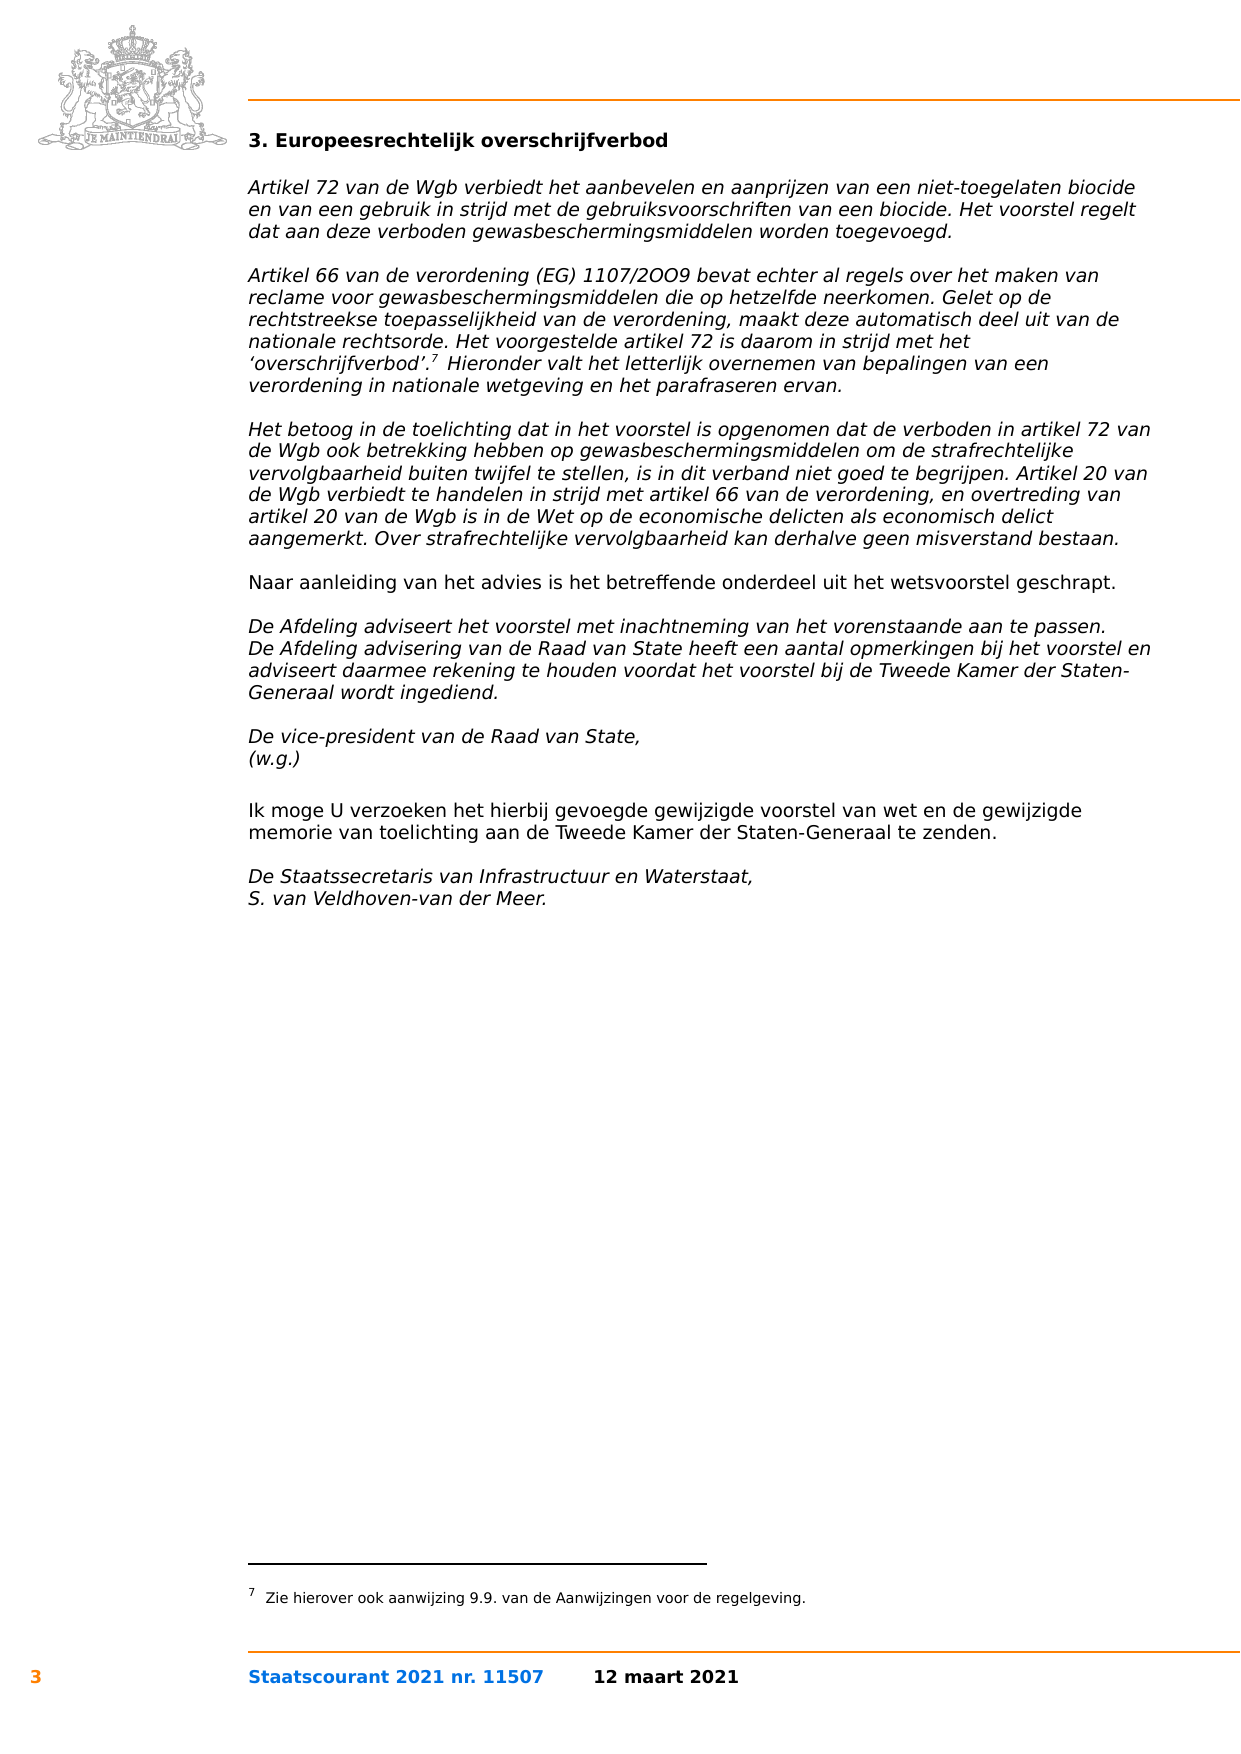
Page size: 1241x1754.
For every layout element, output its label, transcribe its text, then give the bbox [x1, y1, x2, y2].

text De Afdeling advisering van de Raad van State heeft een aantal opmerkingen bij het voorstel en adviseert daarmee rekening te houden voordat het voorstel bij de Tweede Kamer der Staten-Generaal wordt ingediend. [248, 638, 1163, 704]
text De vice-president van de Raad van State, [248, 726, 1163, 748]
subtitle 3. Europeesrechtelijk overschrijfverbod [248, 130, 1163, 152]
text Ik moge U verzoeken het hierbij gevoegde gewijzigde voorstel van wet en de gewijzigde memorie van toelichting aan de Tweede Kamer der Staten-Generaal te zenden. [248, 800, 1163, 844]
text De Afdeling adviseert het voorstel met inachtneming van het vorenstaande aan te passen. [248, 616, 1163, 638]
text Naar aanleiding van het advies is het betreffende onderdeel uit het wetsvoorstel geschrapt. [248, 572, 1163, 594]
text Artikel 66 van de verordening (EG) 1107/2OO9 bevat echter al regels over het maken van reclame voor gewasbeschermingsmiddelen die op hetzelfde neerkomen. Gelet op de rechtstreekse toepasselijkheid van de verordening, maakt deze automatisch deel uit van de nationale rechtsorde. Het voorgestelde artikel 72 is daarom in strijd met het ‘overschrijfverbod’. Hieronder valt het letterlijk overnemen van bepalingen van een verordening in nationale wetgeving en het parafraseren ervan. [248, 265, 1163, 397]
text Zie hierover ook aanwijzing 9.9. van de Aanwijzingen voor de regelgeving. [248, 1586, 1163, 1608]
text (w.g.) [248, 748, 1163, 770]
text De Staatssecretaris van Infrastructuur en Waterstaat, S. van Veldhoven-van der Meer. [248, 866, 1163, 909]
picture [38, 25, 227, 150]
text Het betoog in de toelichting dat in het voorstel is opgenomen dat de verboden in artikel 72 van de Wgb ook betrekking hebben op gewasbeschermingsmiddelen om de strafrechtelijke vervolgbaarheid buiten twijfel te stellen, is in dit verband niet goed te begrijpen. Artikel 20 van de Wgb verbiedt te handelen in strijd met artikel 66 van de verordening, en overtreding van artikel 20 van de Wgb is in de Wet op de economische delicten als economisch delict aangemerkt. Over strafrechtelijke vervolgbaarheid kan derhalve geen misverstand bestaan. [248, 418, 1163, 550]
text Artikel 72 van de Wgb verbiedt het aanbevelen en aanprijzen van een niet-toegelaten biocide en van een gebruik in strijd met de gebruiksvoorschriften van een biocide. Het voorstel regelt dat aan deze verboden gewasbeschermingsmiddelen worden toegevoegd. [248, 177, 1163, 243]
